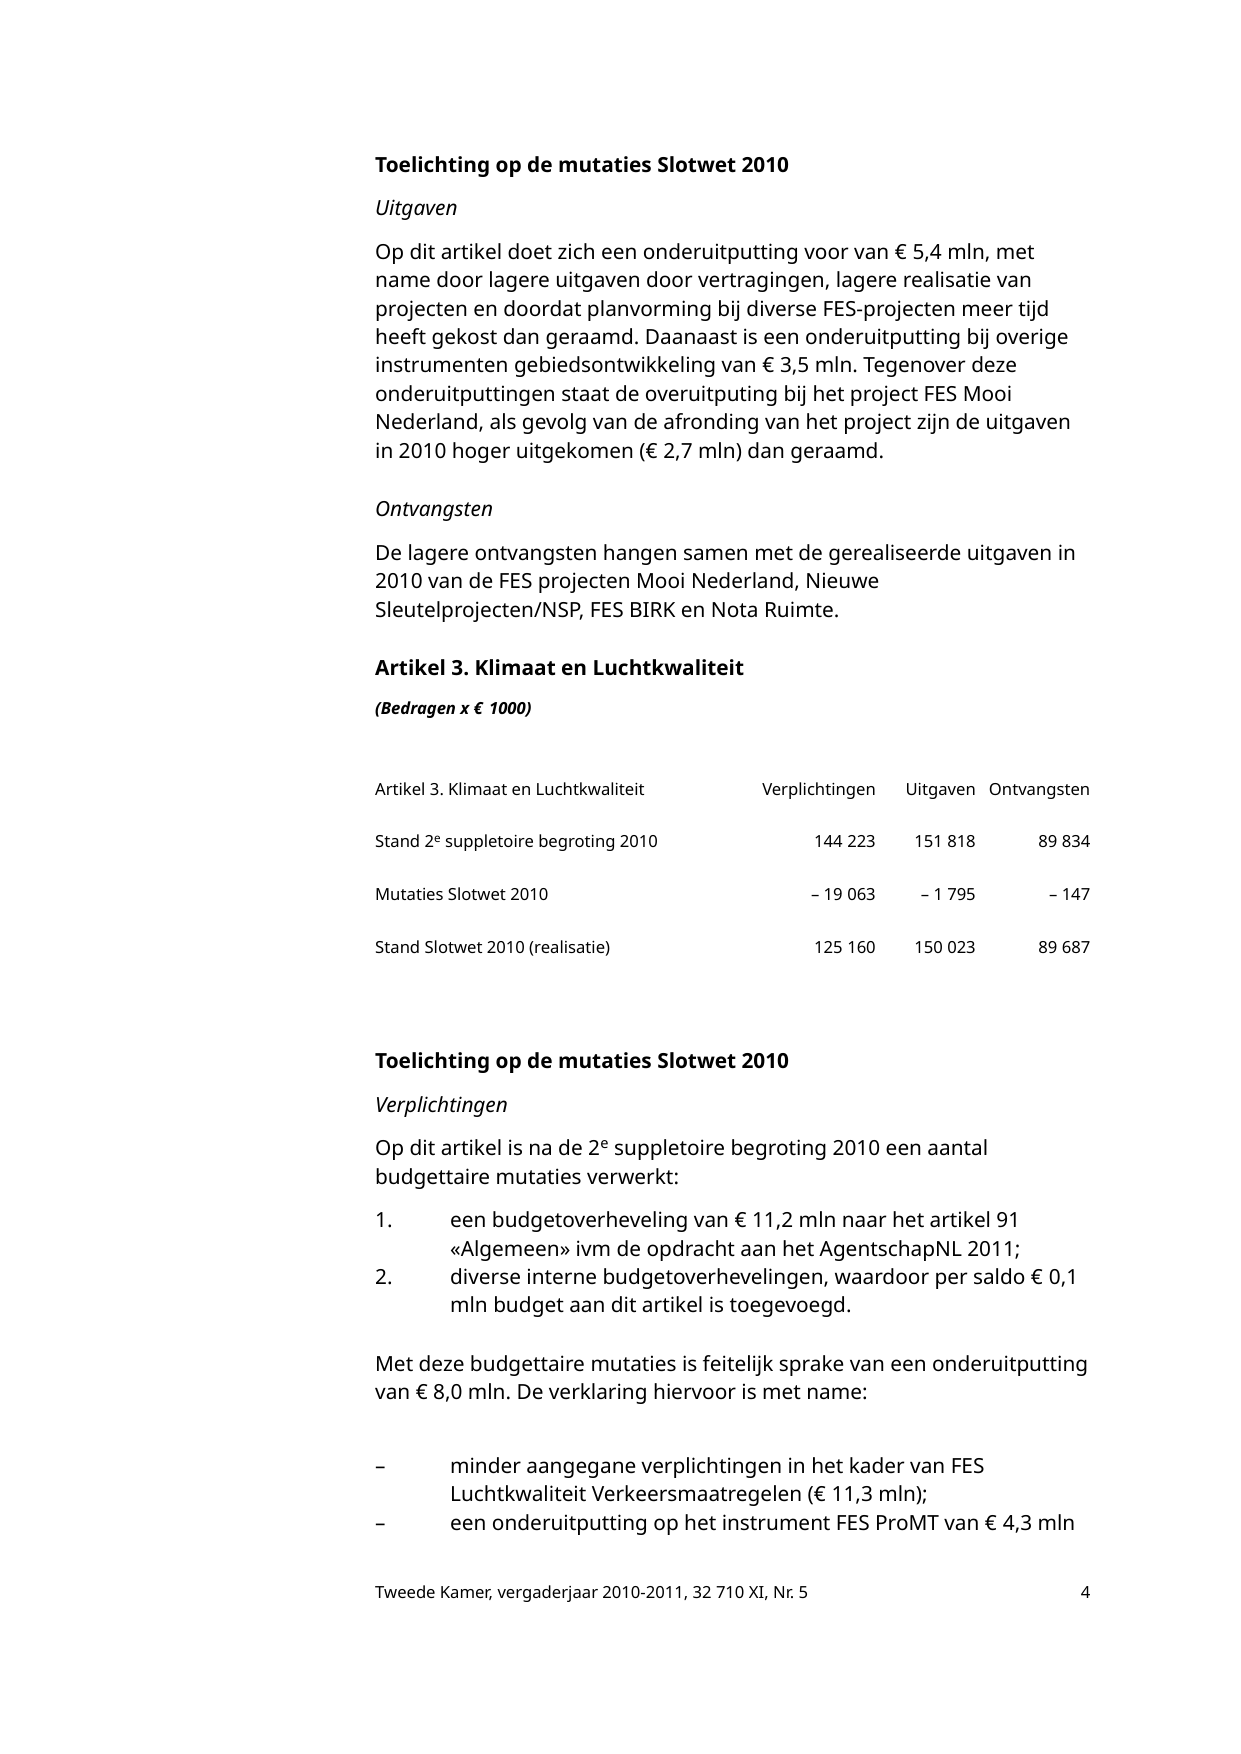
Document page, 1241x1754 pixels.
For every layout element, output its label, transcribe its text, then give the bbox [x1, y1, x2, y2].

table_cell Mutaties Slotwet 2010 [375, 883, 761, 935]
table_header Uitgaven [876, 777, 976, 830]
table_cell Stand Slotwet 2010 (realisatie) [375, 935, 761, 988]
table_cell Stand 2e suppletoire begroting 2010 [375, 830, 761, 883]
text Toelichting op de mutaties Slotwet 2010 [375, 150, 1090, 178]
table_cell – 147 [976, 883, 1090, 935]
list een budgetoverheveling van € 11,2 mln naar het artikel 91 «Algemeen» ivm de opdracht aan het AgentschapNL 2011; [375, 1205, 1090, 1262]
list een onderuitputting op het instrument FES ProMT van € 4,3 mln [375, 1508, 1090, 1536]
text Verplichtingen [375, 1090, 1090, 1118]
table_cell – 19 063 [761, 883, 876, 935]
text Ontvangsten [375, 494, 1090, 523]
text Artikel 3. Klimaat en Luchtkwaliteit [375, 653, 1090, 682]
table_header Artikel 3. Klimaat en Luchtkwaliteit [375, 777, 761, 830]
table_cell 151 818 [876, 830, 976, 883]
table_cell 89 687 [976, 935, 1090, 988]
table_header Ontvangsten [976, 777, 1090, 830]
table_header Verplichtingen [761, 777, 876, 830]
text Toelichting op de mutaties Slotwet 2010 [375, 1046, 1090, 1075]
table_cell 89 834 [976, 830, 1090, 883]
table_cell 125 160 [761, 935, 876, 988]
table_cell 150 023 [876, 935, 976, 988]
text Met deze budgettaire mutaties is feitelijk sprake van een onderuitputting van € 8,0 mln. De verklaring hiervoor is met name: [375, 1349, 1090, 1406]
text De lagere ontvangsten hangen samen met de gerealiseerde uitgaven in 2010 van de FES projecten Mooi Nederland, Nieuwe Sleutelprojecten/NSP, FES BIRK en Nota Ruimte. [375, 538, 1090, 623]
text Uitgaven [375, 193, 1090, 222]
text (Bedragen x € 1000) [375, 697, 1090, 719]
table_cell 144 223 [761, 830, 876, 883]
list minder aangegane verplichtingen in het kader van FES Luchtkwaliteit Verkeersmaatregelen (€ 11,3 mln); [375, 1451, 1090, 1508]
text Op dit artikel doet zich een onderuitputting voor van € 5,4 mln, met name door lagere uitgaven door vertragingen, lagere realisatie van projecten en doordat planvorming bij diverse FES-projecten meer tijd heeft gekost dan geraamd. Daanaast is een onderuitputting bij overige instrumenten gebiedsontwikkeling van € 3,5 mln. Tegenover deze onderuitputtingen staat de overuitputing bij het project FES Mooi Nederland, als gevolg van de afronding van het project zijn de uitgaven in 2010 hoger uitgekomen (€ 2,7 mln) dan geraamd. [375, 237, 1090, 464]
table_cell – 1 795 [876, 883, 976, 935]
text Op dit artikel is na de 2e suppletoire begroting 2010 een aantal budgettaire mutaties verwerkt: [375, 1133, 1090, 1190]
list diverse interne budgetoverhevelingen, waardoor per saldo € 0,1 mln budget aan dit artikel is toegevoegd. [375, 1262, 1090, 1319]
